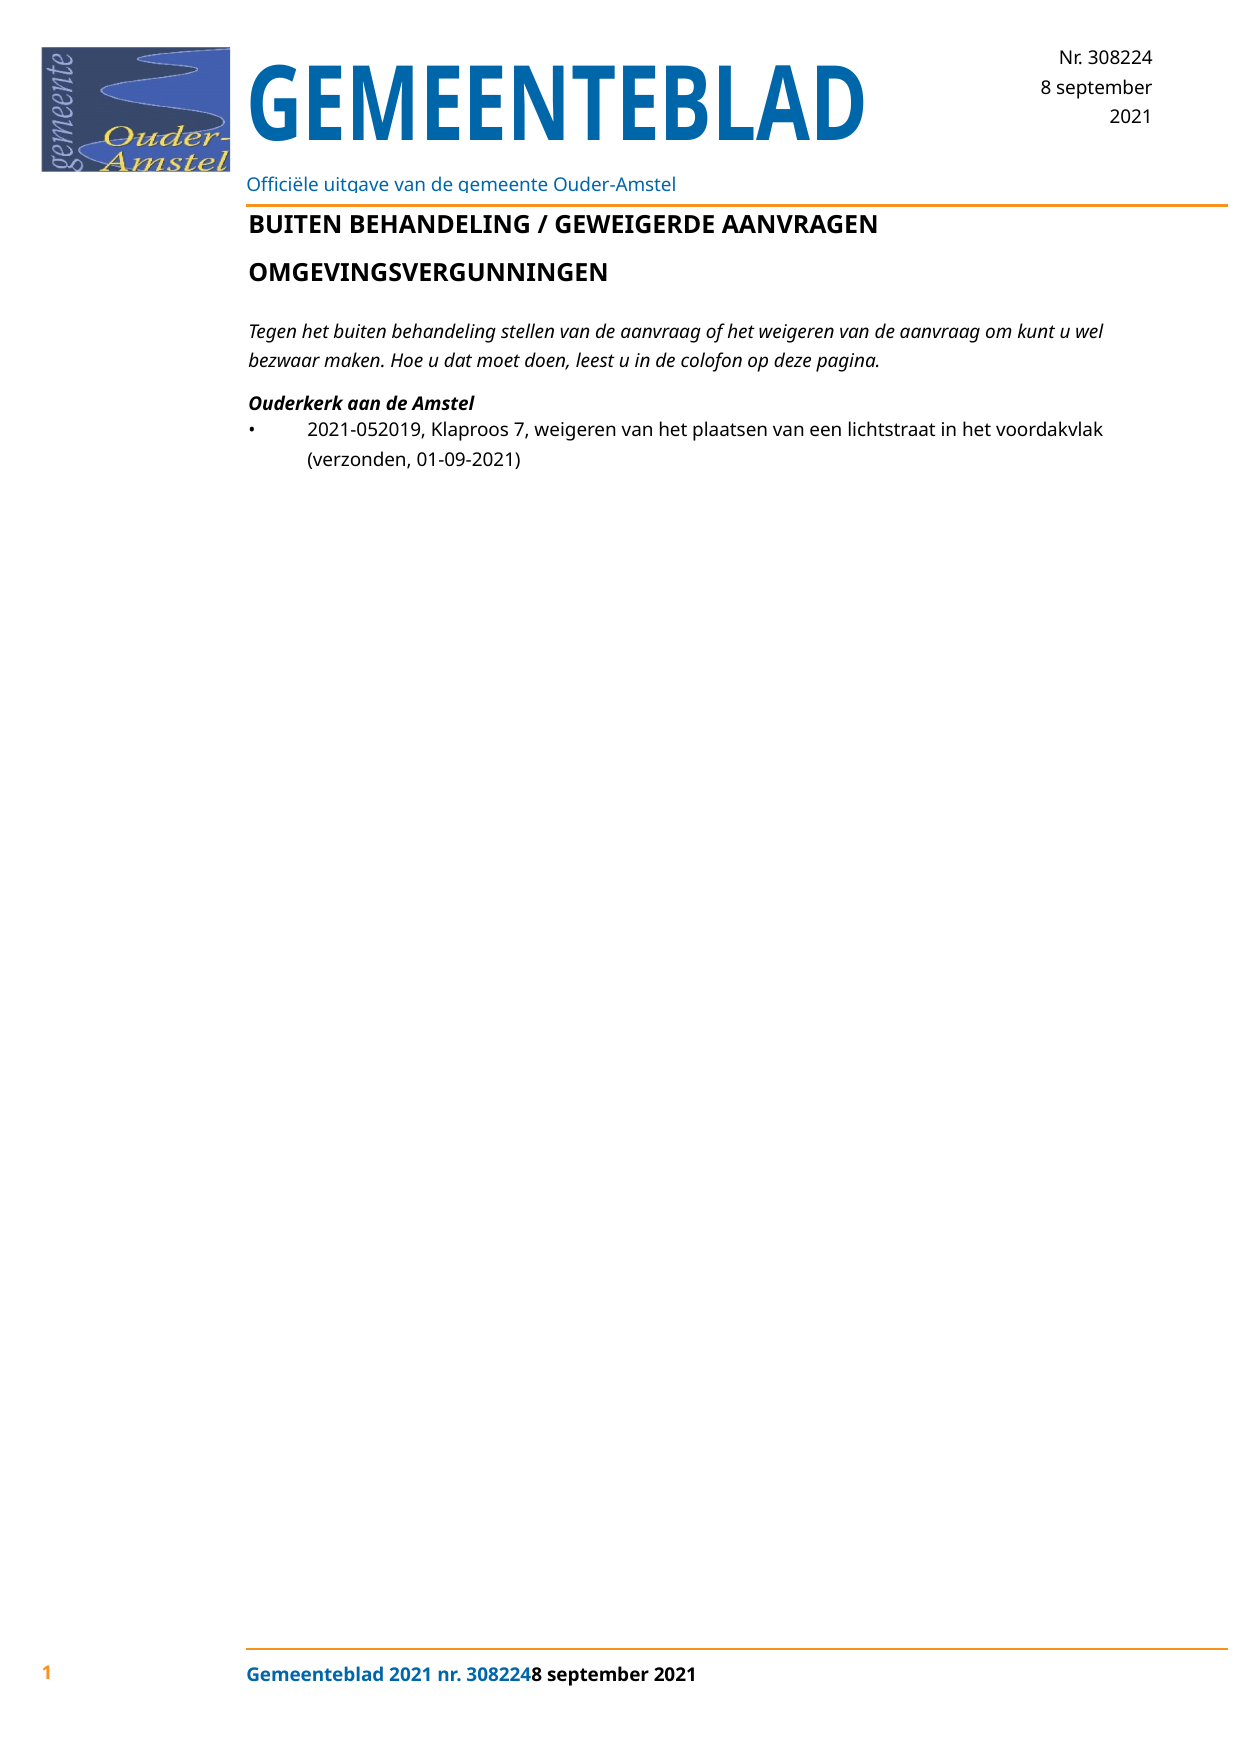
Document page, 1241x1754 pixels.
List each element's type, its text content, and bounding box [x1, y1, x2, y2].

list 2021-052019, Klaproos 7, weigeren van het plaatsen van een lichtstraat in het voordakvlak (verzonden, 01-09-2021) [248, 416, 1152, 472]
picture [41, 47, 231, 172]
text Tegen het buiten behandeling stellen van de aanvraag of het weigeren van de aanvraag om kunt u wel bezwaar maken. Hoe u dat moet doen, leest u in de colofon op deze pagina. [248, 318, 1152, 373]
text BUITEN BEHANDELING / GEWEIGERDE AANVRAGEN OMGEVINGSVERGUNNINGEN [248, 207, 1152, 288]
text Ouderkerk aan de Amstel [248, 391, 1152, 416]
